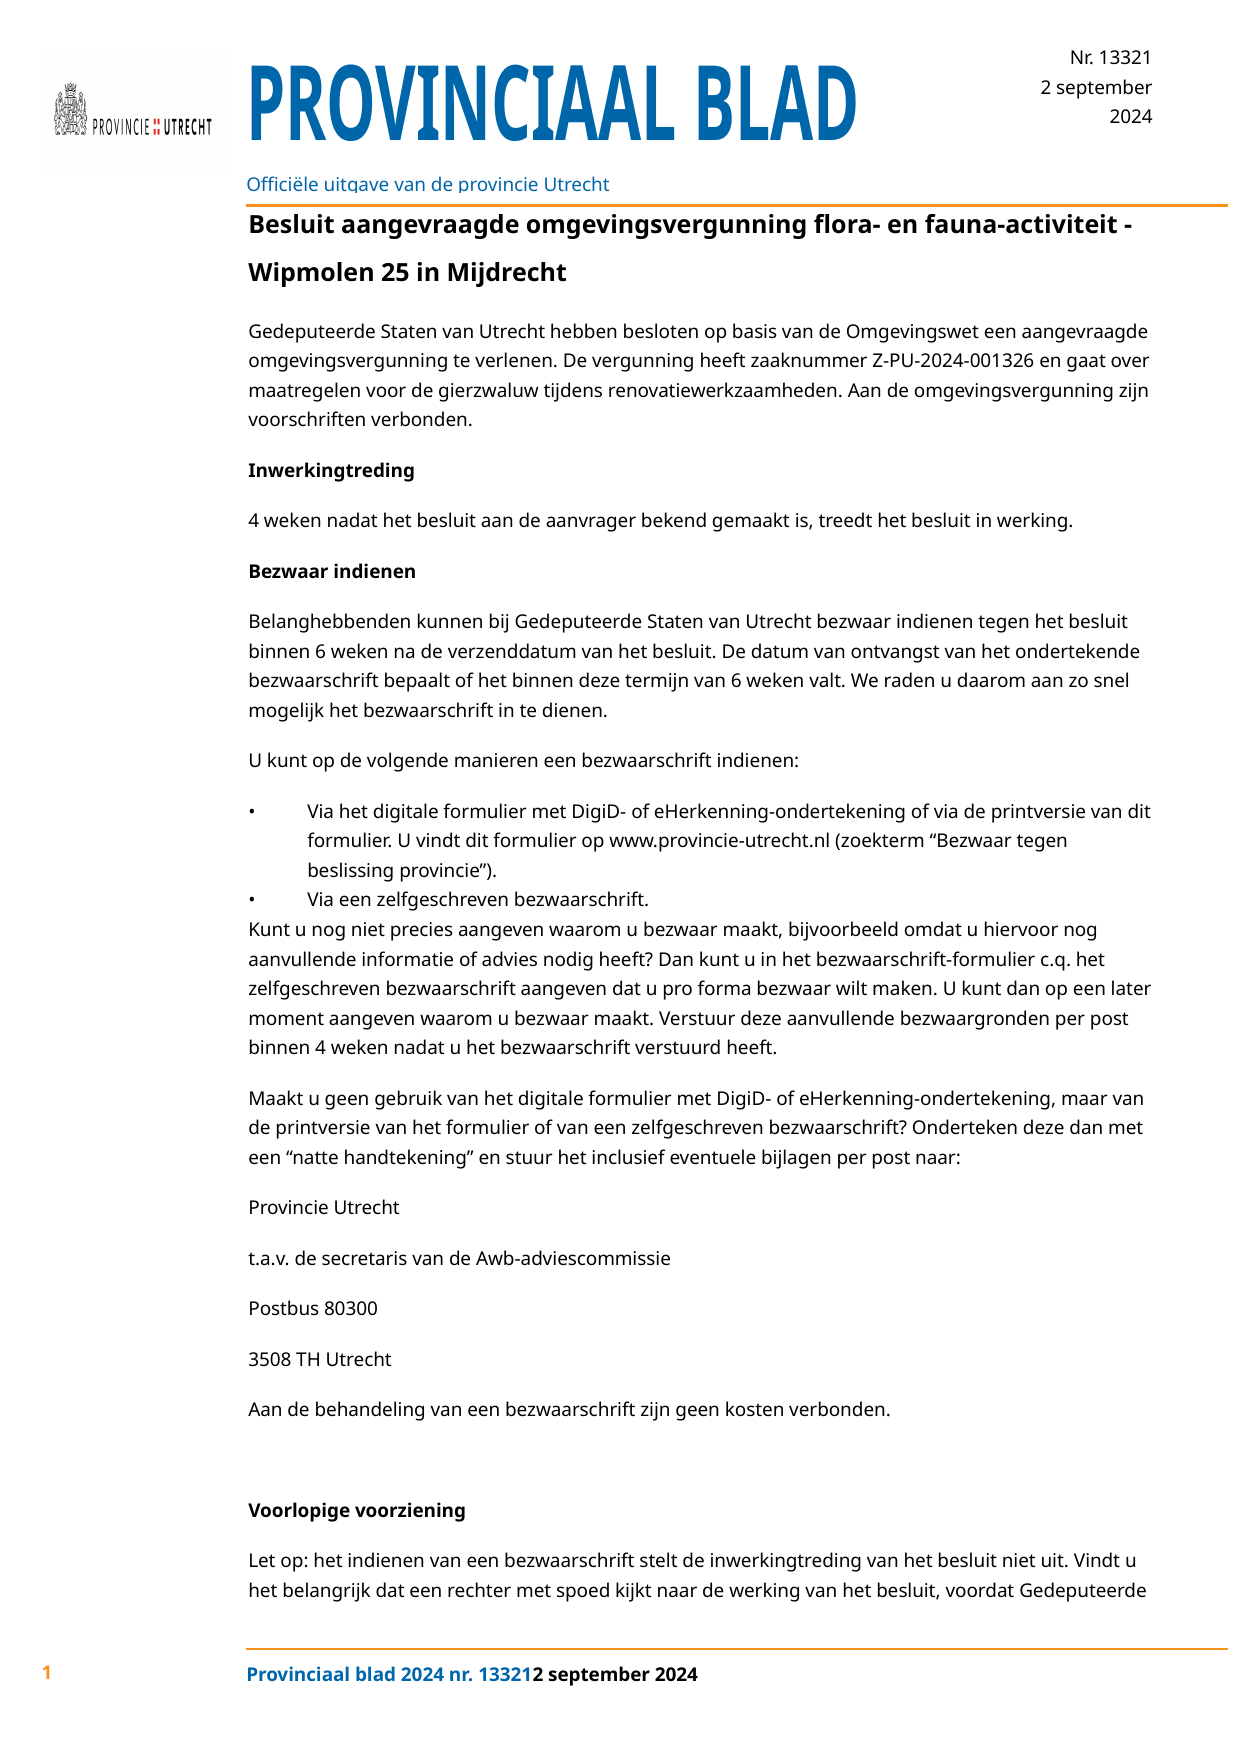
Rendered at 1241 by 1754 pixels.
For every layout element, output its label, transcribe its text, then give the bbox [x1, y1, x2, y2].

text Gedeputeerde Staten van Utrecht hebben besloten op basis van de Omgevingswet een aangevraagde omgevingsvergunning te verlenen. De vergunning heeft zaaknummer Z-PU-2024-001326 en gaat over maatregelen voor de gierzwaluw tijdens renovatiewerkzaamheden. Aan de omgevingsvergunning zijn voorschriften verbonden. [248, 318, 1152, 432]
text Maakt u geen gebruik van het digitale formulier met DigiD- of eHerkenning-ondertekening, maar van de printversie van het formulier of van een zelfgeschreven bezwaarschrift? Onderteken deze dan met een “natte handtekening” en stuur het inclusief eventuele bijlagen per post naar: [248, 1085, 1152, 1170]
text U kunt op de volgende manieren een bezwaarschrift indienen: [248, 747, 1152, 773]
text t.a.v. de secretaris van de Awb-adviescommissie [248, 1245, 1152, 1271]
text Voorlopige voorziening [248, 1497, 1152, 1523]
text Postbus 80300 [248, 1295, 1152, 1321]
picture [41, 47, 231, 172]
text Aan de behandeling van een bezwaarschrift zijn geen kosten verbonden. [248, 1396, 1152, 1422]
text 4 weken nadat het besluit aan de aanvrager bekend gemaakt is, treedt het besluit in werking. [248, 507, 1152, 533]
text Kunt u nog niet precies aangeven waarom u bezwaar maakt, bijvoorbeeld omdat u hiervoor nog aanvullende informatie of advies nodig heeft? Dan kunt u in het bezwaarschrift-formulier c.q. het zelfgeschreven bezwaarschrift aangeven dat u pro forma bezwaar wilt maken. U kunt dan op een later moment aangeven waarom u bezwaar maakt. Verstuur deze aanvullende bezwaargronden per post binnen 4 weken nadat u het bezwaarschrift verstuurd heeft. [248, 916, 1152, 1060]
text Let op: het indienen van een bezwaarschrift stelt de inwerkingtreding van het besluit niet uit. Vindt u het belangrijk dat een rechter met spoed kijkt naar de werking van het besluit, voordat Gedeputeerde [248, 1547, 1152, 1603]
text 3508 TH Utrecht [248, 1346, 1152, 1372]
text Bezwaar indienen [248, 558, 1152, 584]
text Belanghebbenden kunnen bij Gedeputeerde Staten van Utrecht bezwaar indienen tegen het besluit binnen 6 weken na de verzenddatum van het besluit. De datum van ontvangst van het ondertekende bezwaarschrift bepaalt of het binnen deze termijn van 6 weken valt. We raden u daarom aan zo snel mogelijk het bezwaarschrift in te dienen. [248, 608, 1152, 723]
text Besluit aangevraagde omgevingsvergunning flora- en fauna-activiteit - Wipmolen 25 in Mijdrecht [248, 207, 1152, 288]
text Inwerkingtreding [248, 457, 1152, 483]
list Via een zelfgeschreven bezwaarschrift. [248, 887, 1152, 912]
text Provincie Utrecht [248, 1194, 1152, 1220]
list Via het digitale formulier met DigiD- of eHerkenning-ondertekening of via de printversie van dit formulier. U vindt dit formulier op www.provincie-utrecht.nl (zoekterm “Bezwaar tegen beslissing provincie”). [248, 798, 1152, 883]
